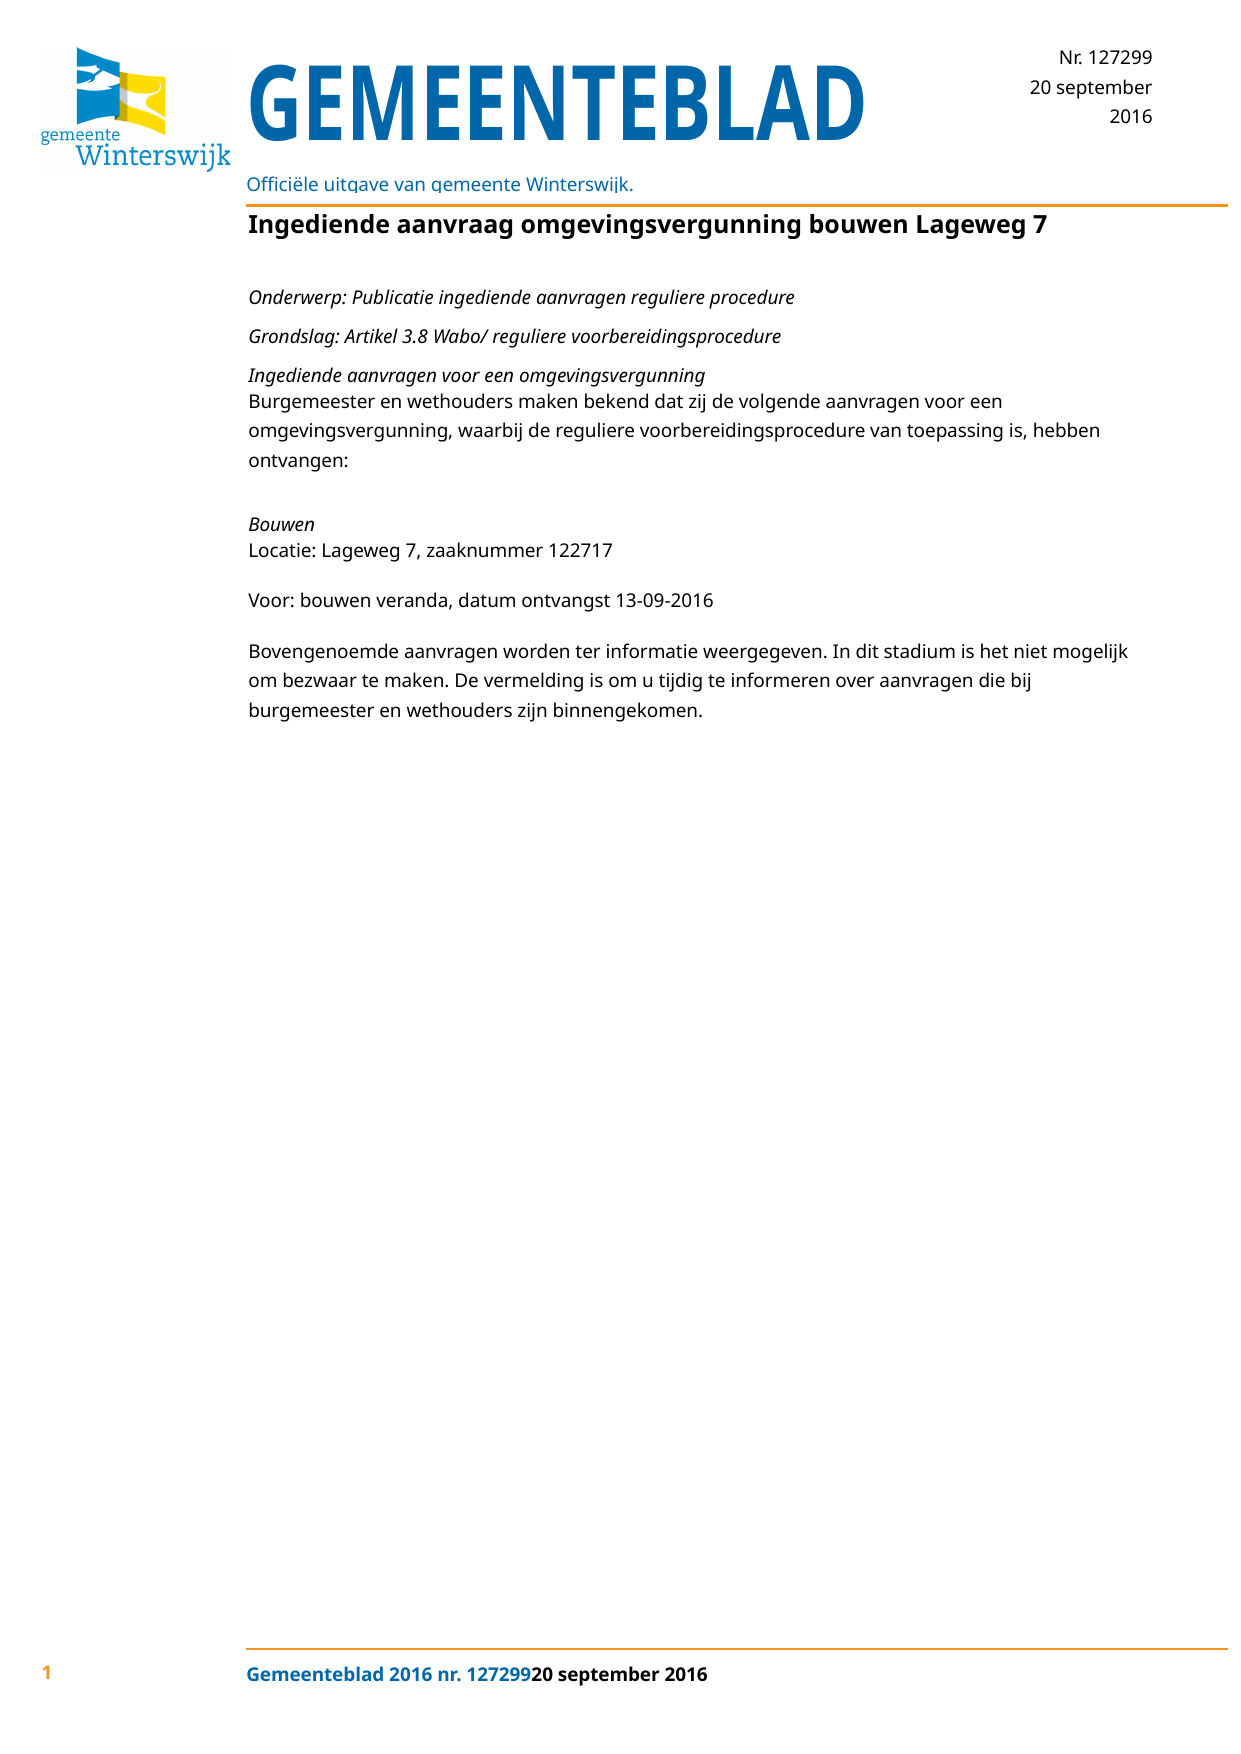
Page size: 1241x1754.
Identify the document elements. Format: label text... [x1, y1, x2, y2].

text Locatie: Lageweg 7, zaaknummer 122717 [248, 537, 1152, 563]
picture [41, 47, 231, 172]
text Bovengenoemde aanvragen worden ter informatie weergegeven. In dit stadium is het niet mogelijk om bezwaar te maken. De vermelding is om u tijdig te informeren over aanvragen die bij burgemeester en wethouders zijn binnengekomen. [248, 638, 1152, 723]
text Ingediende aanvraag omgevingsvergunning bouwen Lageweg 7 [248, 207, 1152, 241]
text Grondslag: Artikel 3.8 Wabo/ reguliere voorbereidingsprocedure [248, 323, 1152, 349]
text Ingediende aanvragen voor een omgevingsvergunning [248, 362, 1152, 388]
text Voor: bouwen veranda, datum ontvangst 13-09-2016 [248, 587, 1152, 613]
text Burgemeester en wethouders maken bekend dat zij de volgende aanvragen voor een omgevingsvergunning, waarbij de reguliere voorbereidingsprocedure van toepassing is, hebben ontvangen: [248, 388, 1152, 473]
text Bouwen [248, 511, 1152, 537]
picture [225, 153, 231, 162]
text Onderwerp: Publicatie ingediende aanvragen reguliere procedure [248, 284, 1152, 309]
